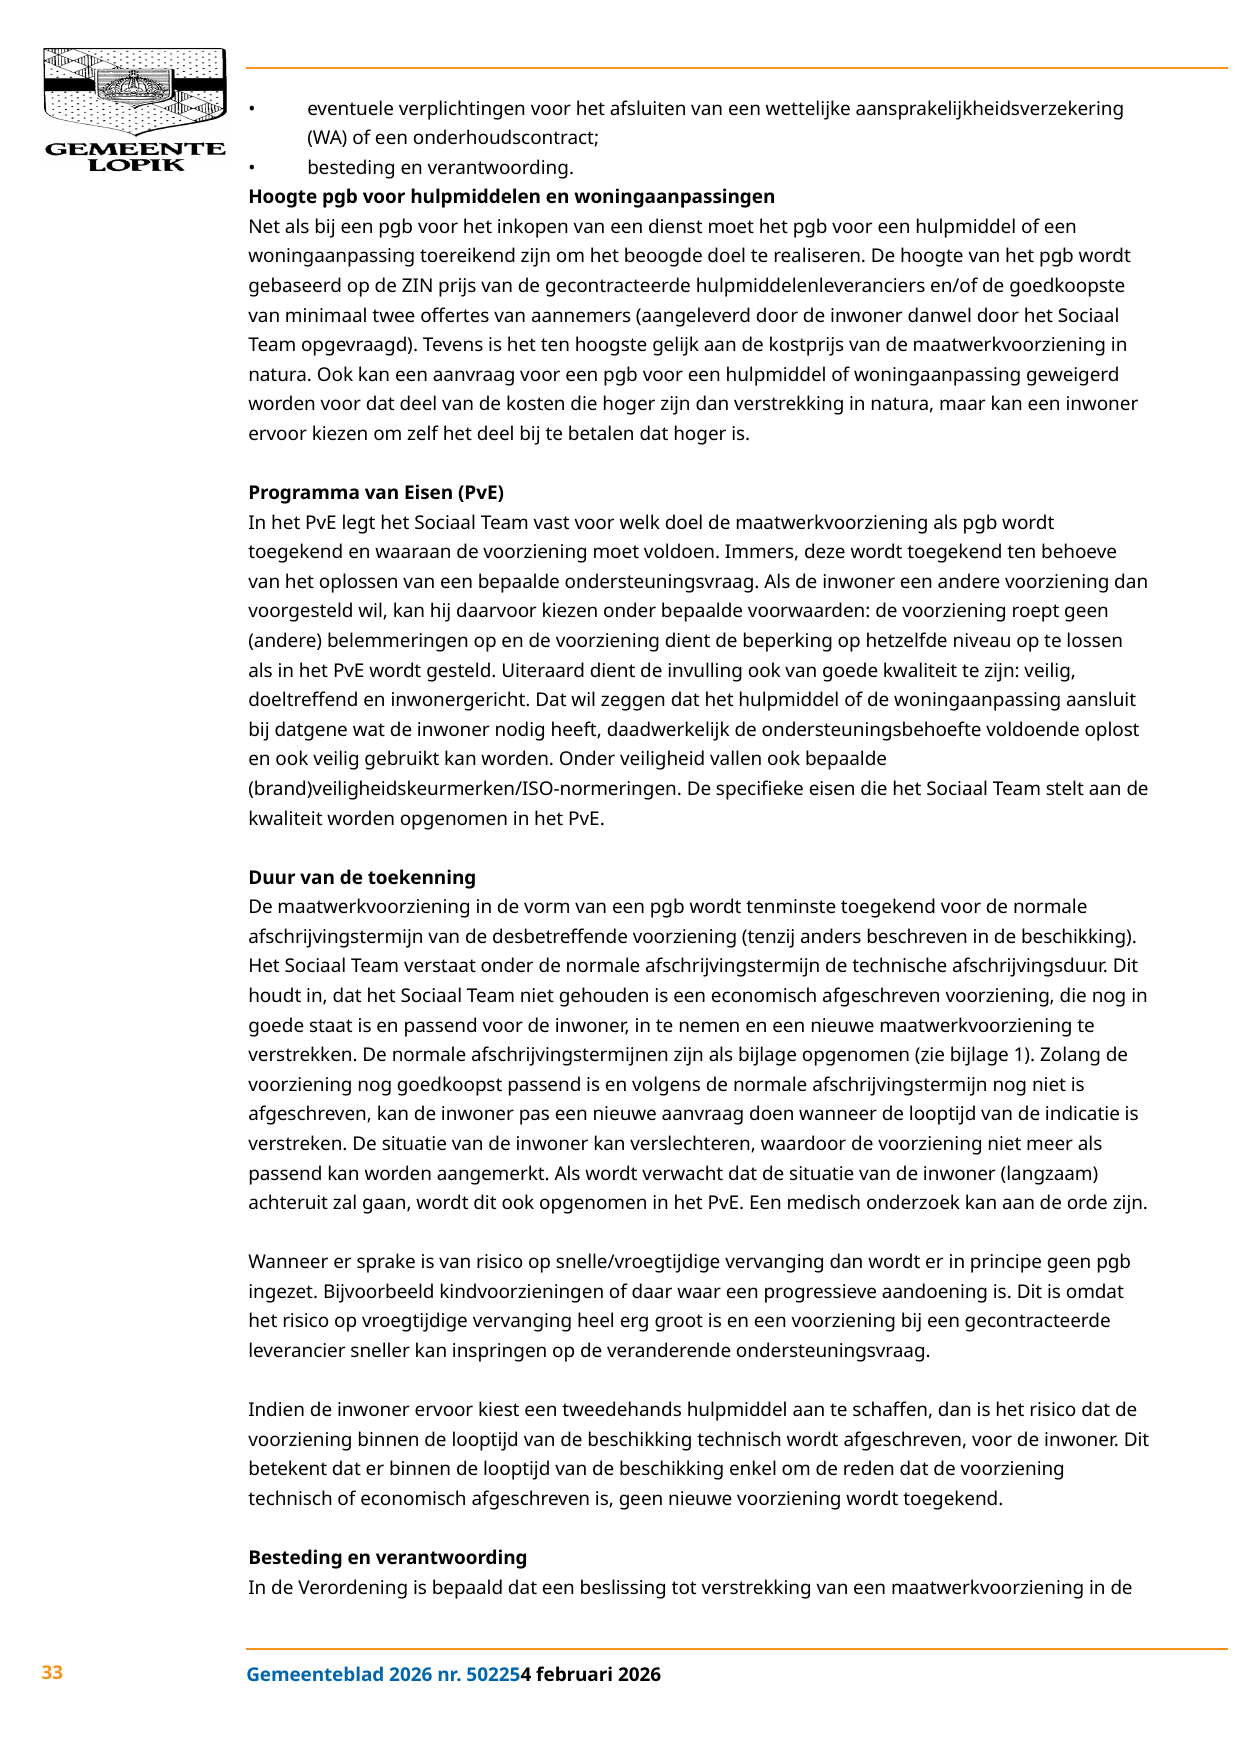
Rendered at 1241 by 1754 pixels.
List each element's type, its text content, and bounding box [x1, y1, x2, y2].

picture [41, 47, 231, 172]
text Indien de inwoner ervoor kiest een tweedehands hulpmiddel aan te schaffen, dan is het risico dat de voorziening binnen de looptijd van de beschikking technisch wordt afgeschreven, voor de inwoner. Dit betekent dat er binnen de looptijd van de beschikking enkel om de reden dat de voorziening technisch of economisch afgeschreven is, geen nieuwe voorziening wordt toegekend. [248, 1396, 1152, 1511]
text Duur van de toekenning [248, 864, 1152, 890]
text In de Verordening is bepaald dat een beslissing tot verstrekking van een maatwerkvoorziening in de [248, 1574, 1152, 1600]
text In het PvE legt het Sociaal Team vast voor welk doel de maatwerkvoorziening als pgb wordt toegekend en waaraan de voorziening moet voldoen. Immers, deze wordt toegekend ten behoeve van het oplossen van een bepaalde ondersteuningsvraag. Als de inwoner een andere voorziening dan voorgesteld wil, kan hij daarvoor kiezen onder bepaalde voorwaarden: de voorziening roept geen (andere) belemmeringen op en de voorziening dient de beperking op hetzelfde niveau op te lossen als in het PvE wordt gesteld. Uiteraard dient de invulling ook van goede kwaliteit te zijn: veilig, doeltreffend en inwonergericht. Dat wil zeggen dat het hulpmiddel of de woningaanpassing aansluit bij datgene wat de inwoner nodig heeft, daadwerkelijk de ondersteuningsbehoefte voldoende oplost en ook veilig gebruikt kan worden. Onder veiligheid vallen ook bepaalde (brand)veiligheidskeurmerken/ISO-normeringen. De specifieke eisen die het Sociaal Team stelt aan de kwaliteit worden opgenomen in het PvE. [248, 509, 1152, 831]
text Wanneer er sprake is van risico op snelle/vroegtijdige vervanging dan wordt er in principe geen pgb ingezet. Bijvoorbeeld kindvoorzieningen of daar waar een progressieve aandoening is. Dit is omdat het risico op vroegtijdige vervanging heel erg groot is en een voorziening bij een gecontracteerde leverancier sneller kan inspringen op de veranderende ondersteuningsvraag. [248, 1248, 1152, 1363]
text Programma van Eisen (PvE) [248, 479, 1152, 505]
text Hoogte pgb voor hulpmiddelen en woningaanpassingen [248, 183, 1152, 209]
list besteding en verantwoording. [248, 154, 1152, 180]
text De maatwerkvoorziening in de vorm van een pgb wordt tenminste toegekend voor de normale afschrijvingstermijn van de desbetreffende voorziening (tenzij anders beschreven in de beschikking). Het Sociaal Team verstaat onder de normale afschrijvingstermijn de technische afschrijvingsduur. Dit houdt in, dat het Sociaal Team niet gehouden is een economisch afgeschreven voorziening, die nog in goede staat is en passend voor de inwoner, in te nemen en een nieuwe maatwerkvoorziening te verstrekken. De normale afschrijvingstermijnen zijn als bijlage opgenomen (zie bijlage 1). Zolang de voorziening nog goedkoopst passend is en volgens de normale afschrijvingstermijn nog niet is afgeschreven, kan de inwoner pas een nieuwe aanvraag doen wanneer de looptijd van de indicatie is verstreken. De situatie van de inwoner kan verslechteren, waardoor de voorziening niet meer als passend kan worden aangemerkt. Als wordt verwacht dat de situatie van de inwoner (langzaam) achteruit zal gaan, wordt dit ook opgenomen in het PvE. Een medisch onderzoek kan aan de orde zijn. [248, 893, 1152, 1215]
text Net als bij een pgb voor het inkopen van een dienst moet het pgb voor een hulpmiddel of een woningaanpassing toereikend zijn om het beoogde doel te realiseren. De hoogte van het pgb wordt gebaseerd op de ZIN prijs van de gecontracteerde hulpmiddelenleveranciers en/of de goedkoopste van minimaal twee offertes van aannemers (aangeleverd door de inwoner danwel door het Sociaal Team opgevraagd). Tevens is het ten hoogste gelijk aan de kostprijs van de maatwerkvoorziening in natura. Ook kan een aanvraag voor een pgb voor een hulpmiddel of woningaanpassing geweigerd worden voor dat deel van de kosten die hoger zijn dan verstrekking in natura, maar kan een inwoner ervoor kiezen om zelf het deel bij te betalen dat hoger is. [248, 213, 1152, 446]
list eventuele verplichtingen voor het afsluiten van een wettelijke aansprakelijkheidsverzekering (WA) of een onderhoudscontract; [248, 95, 1152, 150]
text Besteding en verantwoording [248, 1544, 1152, 1570]
